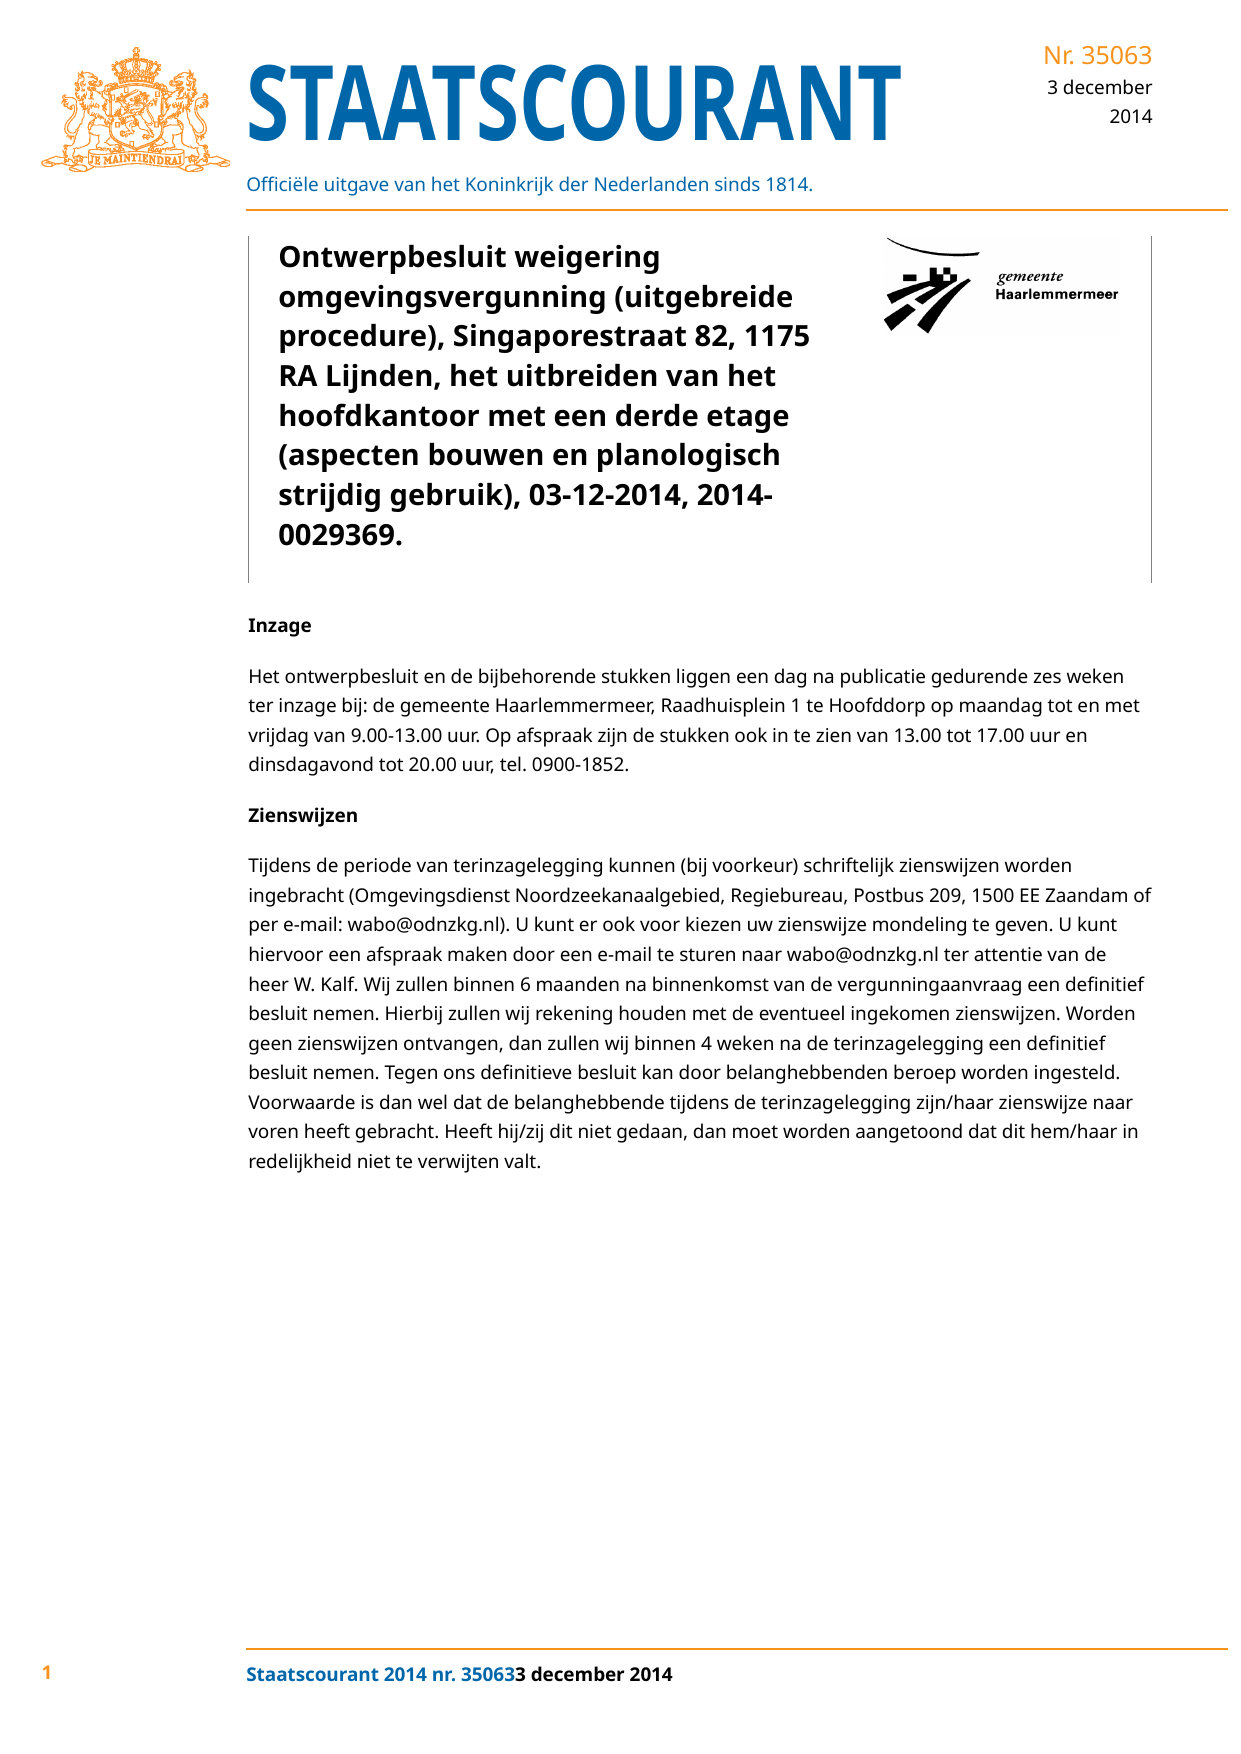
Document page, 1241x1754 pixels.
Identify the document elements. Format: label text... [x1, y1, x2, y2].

text Tijdens de periode van terinzagelegging kunnen (bij voorkeur) schriftelijk zienswijzen worden ingebracht (Omgevingsdienst Noordzeekanaalgebied, Regiebureau, Postbus 209, 1500 EE Zaandam of per e-mail: wabo@odnzkg.nl). U kunt er ook voor kiezen uw zienswijze mondeling te geven. U kunt hiervoor een afspraak maken door een e-mail te sturen naar wabo@odnzkg.nl ter attentie van de heer W. Kalf. Wij zullen binnen 6 maanden na binnenkomst van de vergunningaanvraag een definitief besluit nemen. Hierbij zullen wij rekening houden met de eventueel ingekomen zienswijzen. Worden geen zienswijzen ontvangen, dan zullen wij binnen 4 weken na de terinzagelegging een definitief besluit nemen. Tegen ons definitieve besluit kan door belanghebbenden beroep worden ingesteld. Voorwaarde is dan wel dat de belanghebbende tijdens de terinzagelegging zijn/haar zienswijze naar voren heeft gebracht. Heeft hij/zij dit niet gedaan, dan moet worden aangetoond dat dit hem/haar in redelijkheid niet te verwijten valt. [248, 852, 1152, 1174]
text Het ontwerpbesluit en de bijbehorende stukken liggen een dag na publicatie gedurende zes weken ter inzage bij: de gemeente Haarlemmermeer, Raadhuisplein 1 te Hoofddorp op maandag tot en met vrijdag van 9.00-13.00 uur. Op afspraak zijn de stukken ook in te zien van 13.00 tot 17.00 uur en dinsdagavond tot 20.00 uur, tel. 0900-1852. [248, 663, 1152, 777]
text Inzage [248, 612, 1152, 638]
table_header [850, 236, 1151, 583]
text Zienswijzen [248, 802, 1152, 828]
picture [41, 47, 231, 172]
picture [882, 236, 1119, 334]
table_header Ontwerpbesluit weigering omgevingsvergunning (uitgebreide procedure), Singaporestraat 82, 1175 RA Lijnden, het uitbreiden van het hoofdkantoor met een derde etage (aspecten bouwen en planologisch strijdig gebruik), 03-12-2014, 2014-0029369. [249, 236, 850, 583]
